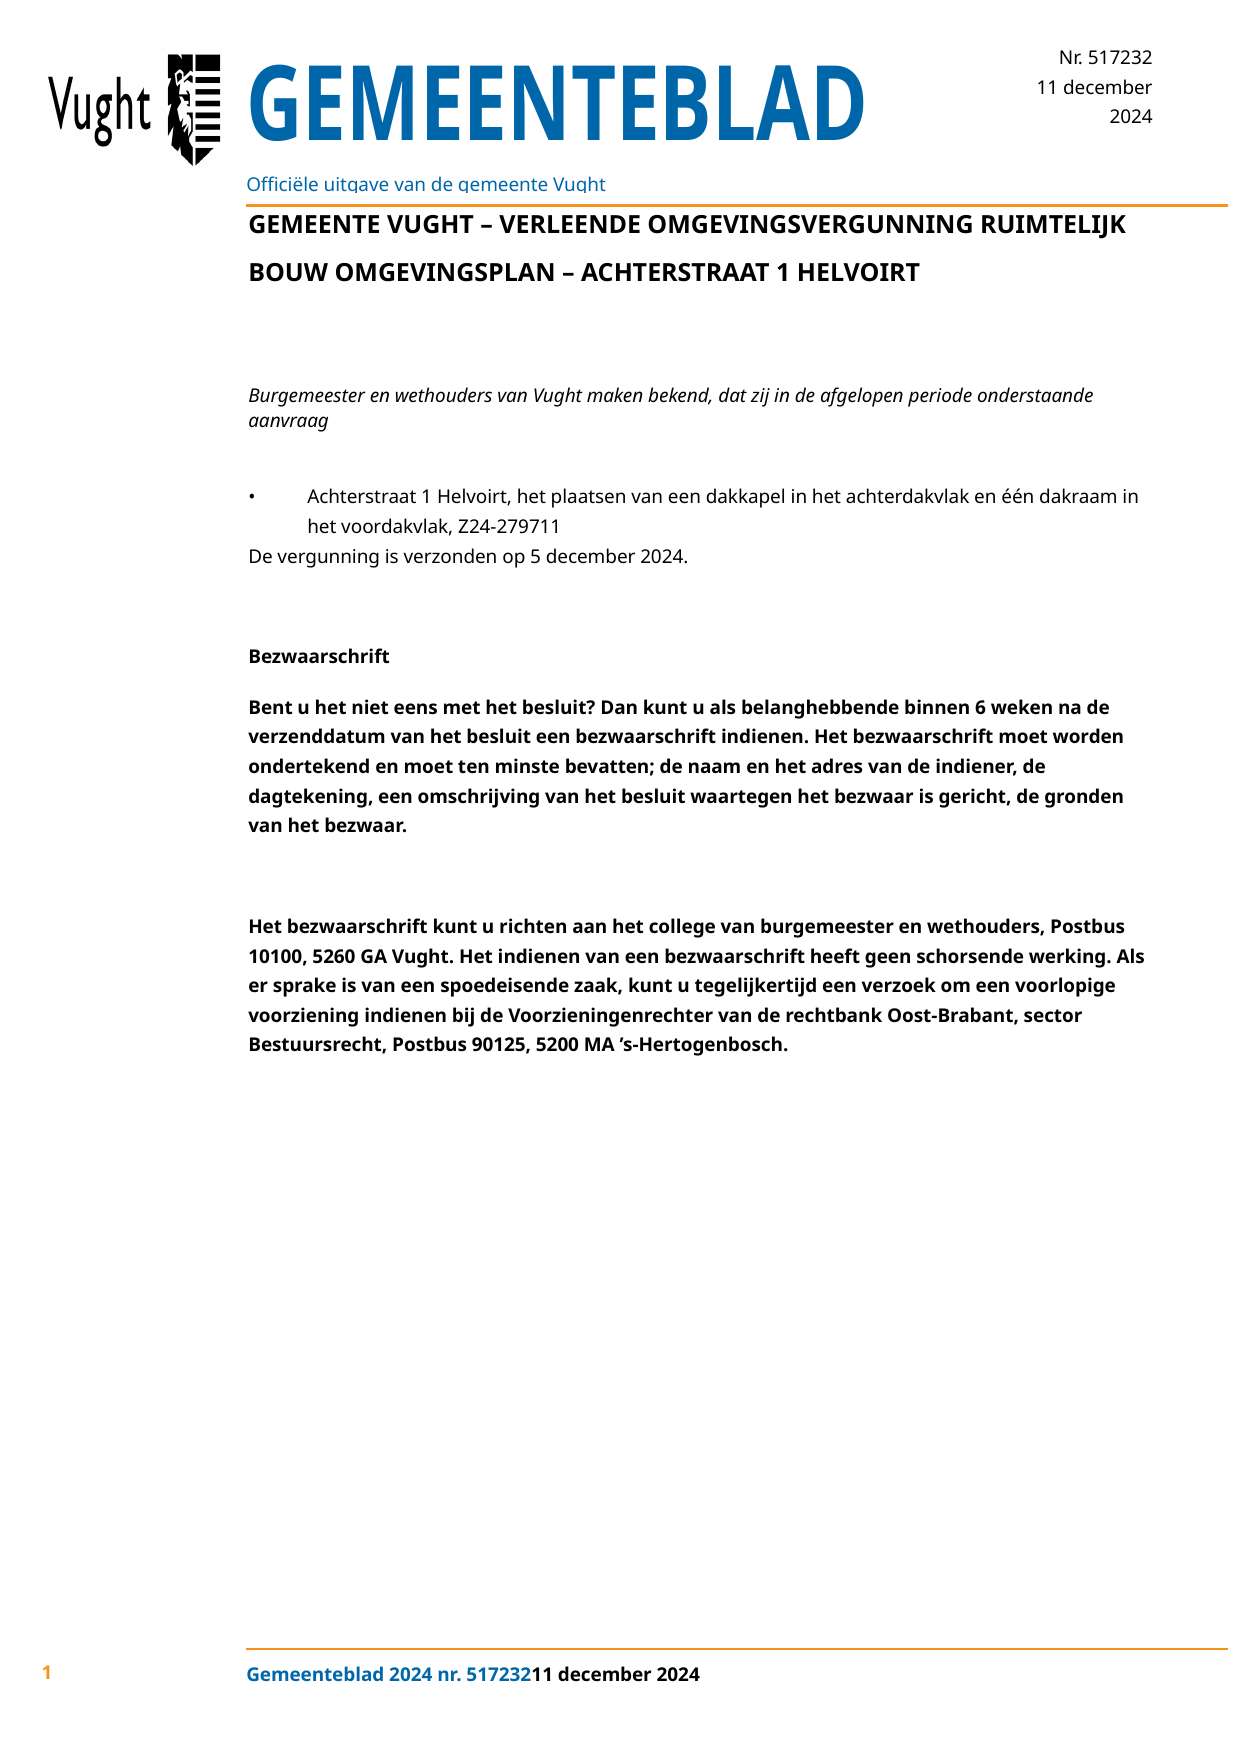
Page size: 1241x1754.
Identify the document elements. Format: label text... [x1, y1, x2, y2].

text De vergunning is verzonden op 5 december 2024. [248, 543, 1152, 569]
text Burgemeester en wethouders van Vught maken bekend, dat zij in de afgelopen periode onderstaande aanvraag [248, 382, 1152, 433]
text Bent u het niet eens met het besluit? Dan kunt u als belanghebbende binnen 6 weken na de verzenddatum van het besluit een bezwaarschrift indienen. Het bezwaarschrift moet worden ondertekend en moet ten minste bevatten; de naam en het adres van de indiener, de dagtekening, een omschrijving van het besluit waartegen het bezwaar is gericht, de gronden van het bezwaar. [248, 694, 1152, 838]
text Bezwaarschrift [248, 644, 1152, 669]
text Het bezwaarschrift kunt u richten aan het college van burgemeester en wethouders, Postbus 10100, 5260 GA Vught. Het indienen van een bezwaarschrift heeft geen schorsende werking. Als er sprake is van een spoedeisende zaak, kunt u tegelijkertijd een verzoek om een voorlopige voorziening indienen bij de Voorzieningenrechter van de rechtbank Oost-Brabant, sector Bestuursrecht, Postbus 90125, 5200 MA ’s-Hertogenbosch. [248, 913, 1152, 1057]
text GEMEENTE VUGHT – VERLEENDE OMGEVINGSVERGUNNING RUIMTELIJK BOUW OMGEVINGSPLAN – ACHTERSTRAAT 1 HELVOIRT [248, 207, 1152, 288]
picture [41, 47, 231, 172]
list Achterstraat 1 Helvoirt, het plaatsen van een dakkapel in het achterdakvlak en één dakraam in het voordakvlak, Z24-279711 [248, 484, 1152, 539]
